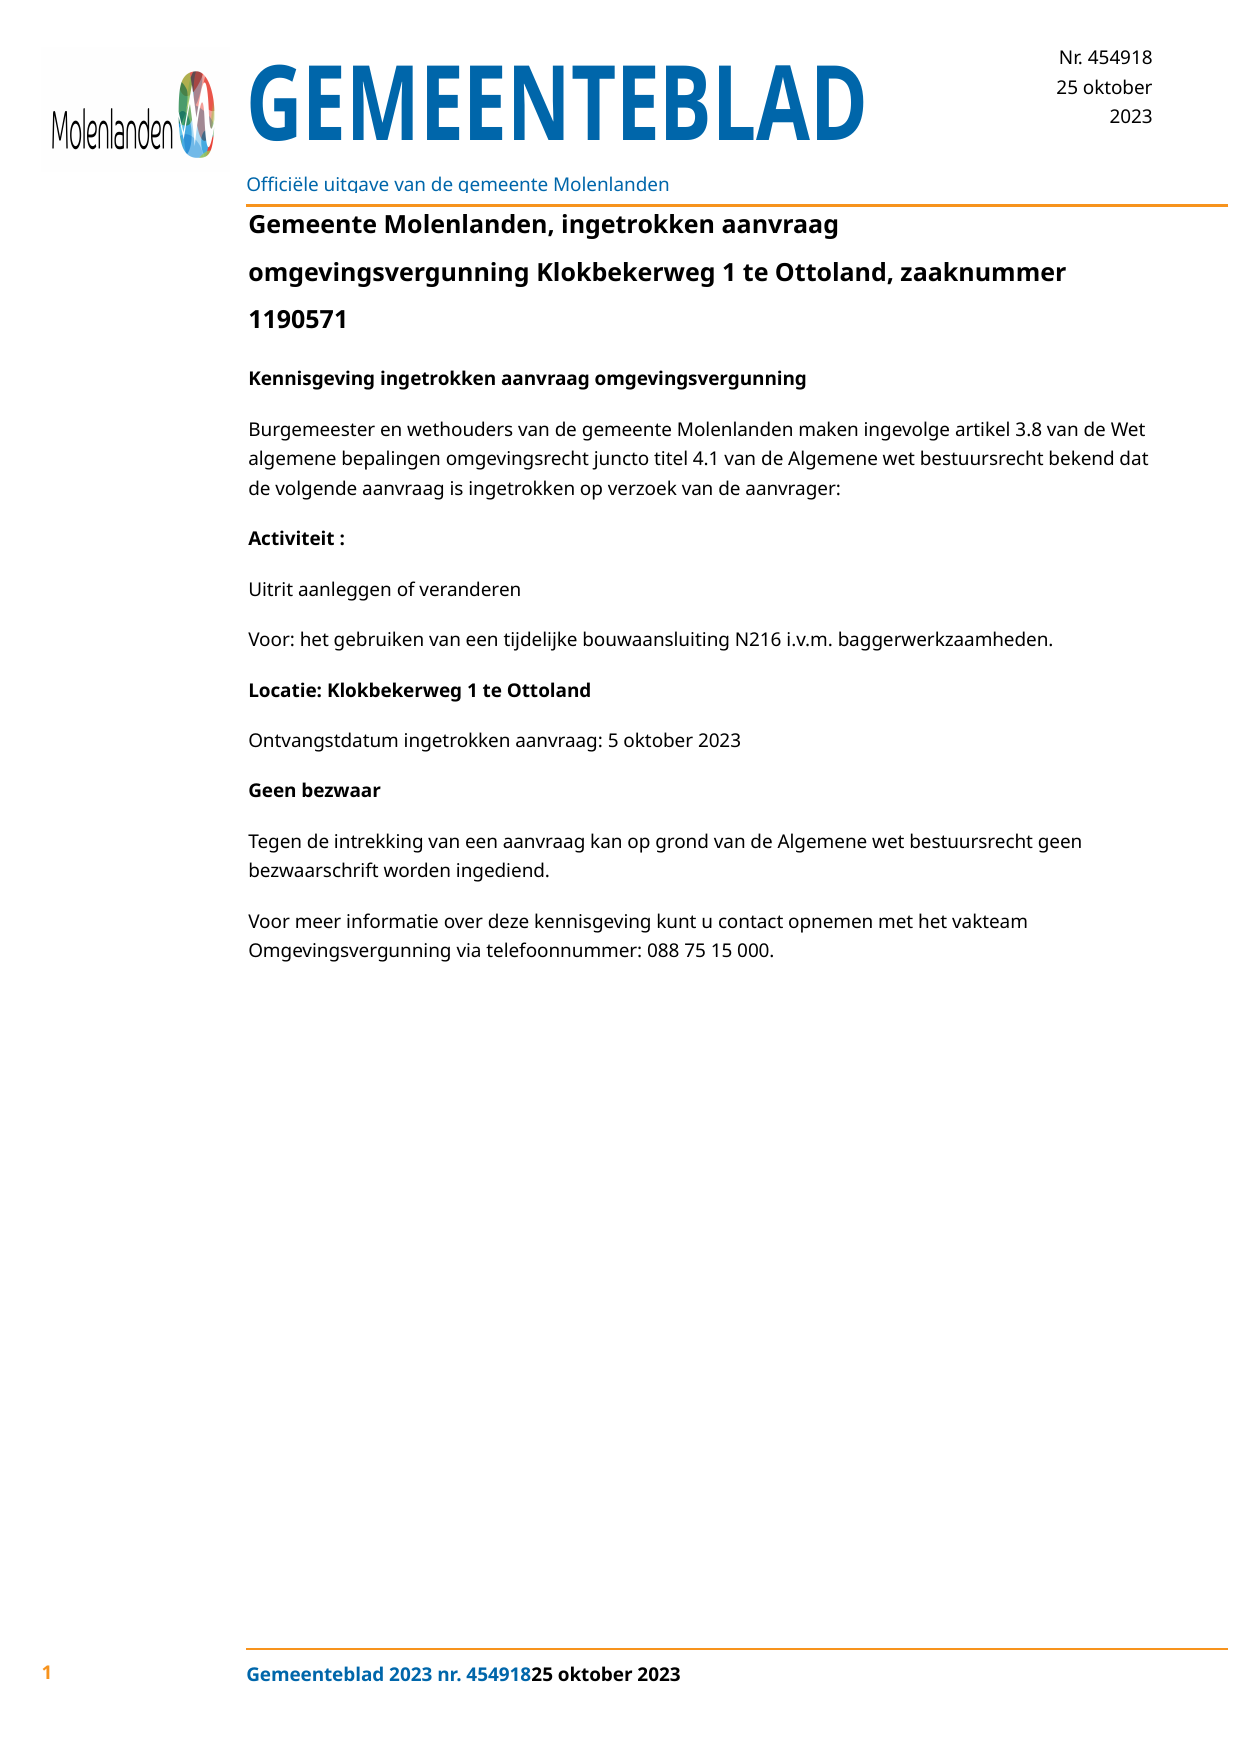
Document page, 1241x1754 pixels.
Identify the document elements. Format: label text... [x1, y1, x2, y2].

text Gemeente Molenlanden, ingetrokken aanvraag omgevingsvergunning Klokbekerweg 1 te Ottoland, zaaknummer 1190571 [248, 207, 1152, 336]
text Activiteit : [248, 526, 1152, 551]
text Burgemeester en wethouders van de gemeente Molenlanden maken ingevolge artikel 3.8 van de Wet algemene bepalingen omgevingsrecht juncto titel 4.1 van de Algemene wet bestuursrecht bekend dat de volgende aanvraag is ingetrokken op verzoek van de aanvrager: [248, 416, 1152, 501]
text Voor: het gebruiken van een tijdelijke bouwaansluiting N216 i.v.m. baggerwerkzaamheden. [248, 626, 1152, 652]
text Voor meer informatie over deze kennisgeving kunt u contact opnemen met het vakteam Omgevingsvergunning via telefoonnummer: 088 75 15 000. [248, 908, 1152, 963]
text Kennisgeving ingetrokken aanvraag omgevingsvergunning [248, 366, 1152, 391]
text Uitrit aanleggen of veranderen [248, 576, 1152, 602]
text Ontvangstdatum ingetrokken aanvraag: 5 oktober 2023 [248, 727, 1152, 753]
text Locatie: Klokbekerweg 1 te Ottoland [248, 677, 1152, 702]
text Tegen de intrekking van een aanvraag kan op grond van de Algemene wet bestuursrecht geen bezwaarschrift worden ingediend. [248, 828, 1152, 883]
picture [41, 47, 231, 172]
text Geen bezwaar [248, 778, 1152, 803]
